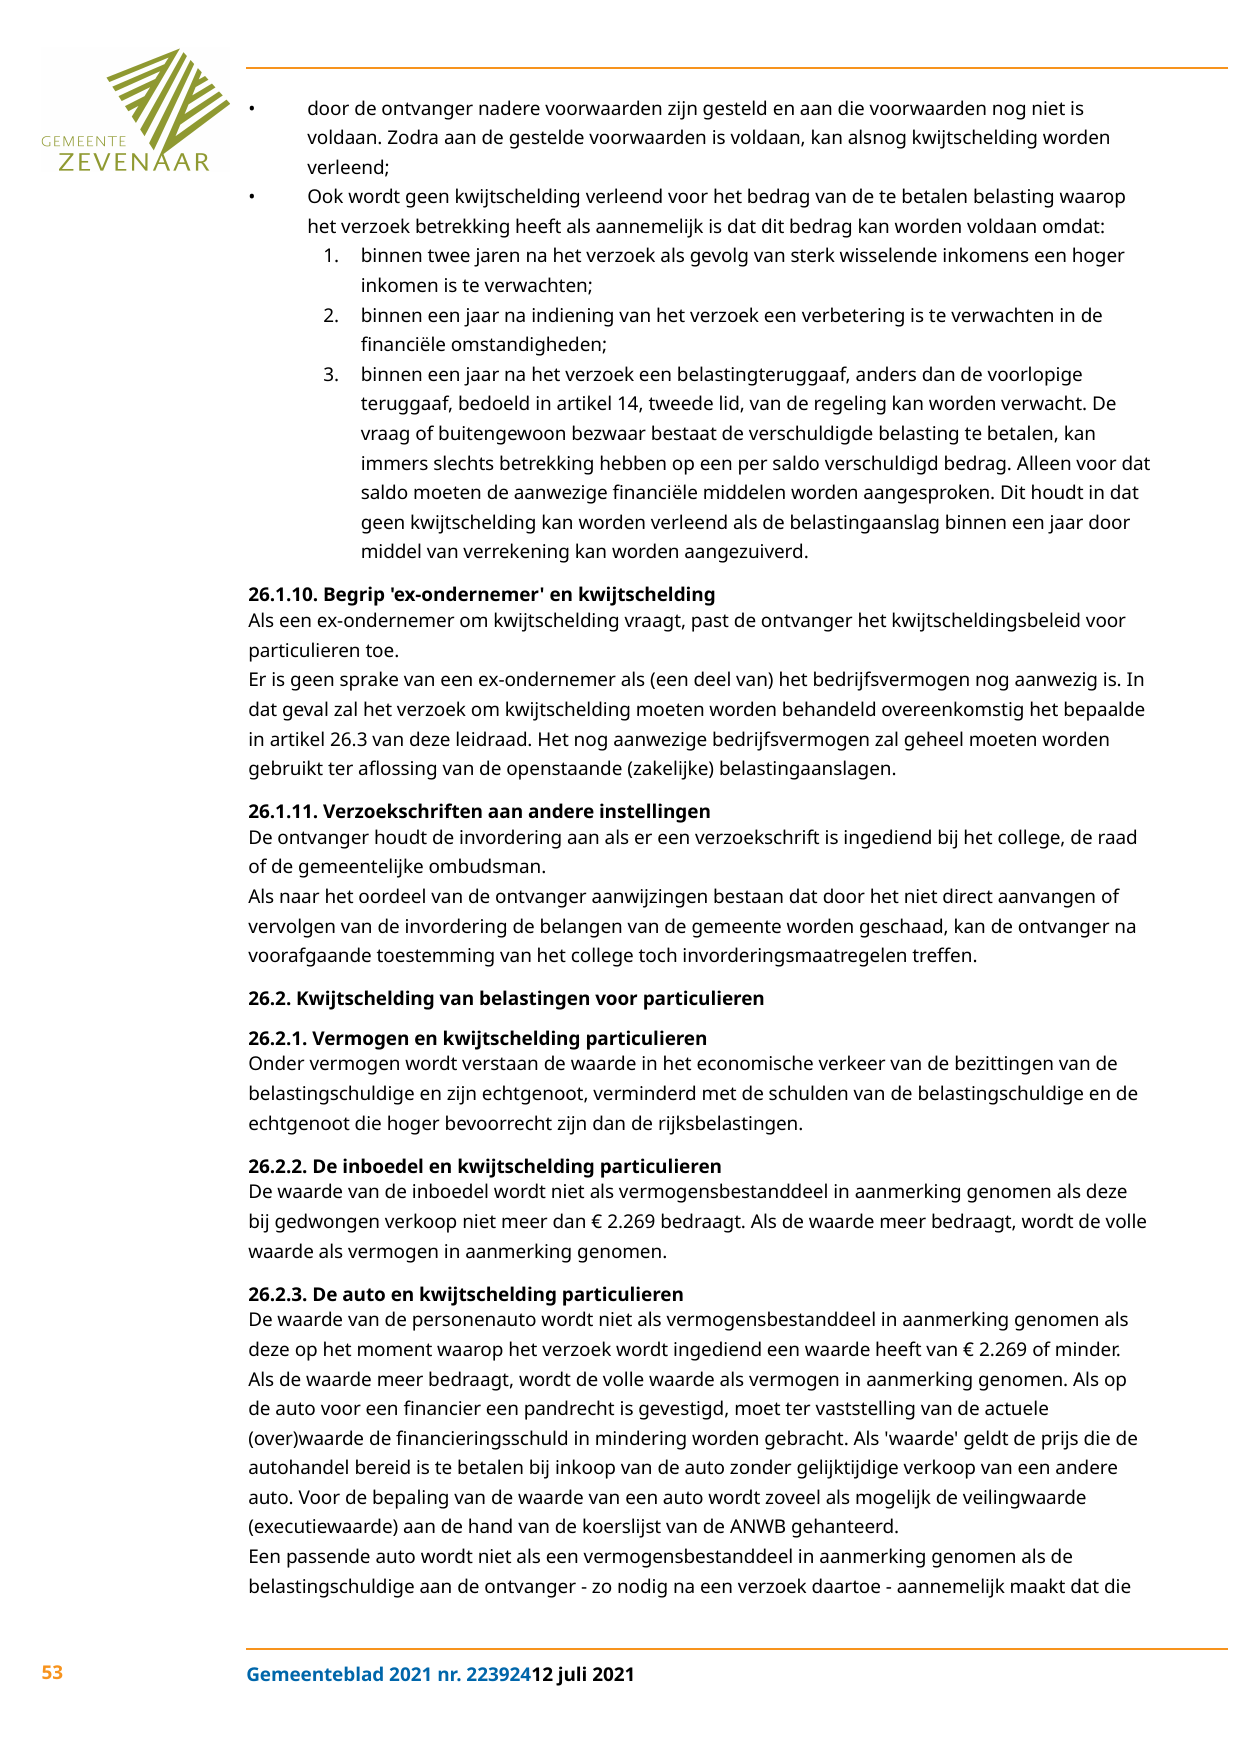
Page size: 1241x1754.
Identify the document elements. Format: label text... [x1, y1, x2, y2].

text 26.1.10. Begrip 'ex-ondernemer' en kwijtschelding [248, 582, 1152, 607]
list binnen een jaar na het verzoek een belastingteruggaaf, anders dan de voorlopige teruggaaf, bedoeld in artikel 14, tweede lid, van de regeling kan worden verwacht. De vraag of buitengewoon bezwaar bestaat de verschuldigde belasting te betalen, kan immers slechts betrekking hebben op een per saldo verschuldigd bedrag. Alleen voor dat saldo moeten de aanwezige financiële middelen worden aangesproken. Dit houdt in dat geen kwijtschelding kan worden verleend als de belastingaanslag binnen een jaar door middel van verrekening kan worden aangezuiverd. [323, 361, 1152, 564]
text 26.2.1. Vermogen en kwijtschelding particulieren [248, 1025, 1152, 1051]
text Er is geen sprake van een ex-ondernemer als (een deel van) het bedrijfsvermogen nog aanwezig is. In dat geval zal het verzoek om kwijtschelding moeten worden behandeld overeenkomstig het bepaalde in artikel 26.3 van deze leidraad. Het nog aanwezige bedrijfsvermogen zal geheel moeten worden gebruikt ter aflossing van de openstaande (zakelijke) belastingaanslagen. [248, 667, 1152, 781]
text De ontvanger houdt de invordering aan als er een verzoekschrift is ingediend bij het college, de raad of de gemeentelijke ombudsman. [248, 824, 1152, 879]
text 26.2.3. De auto en kwijtschelding particulieren [248, 1281, 1152, 1307]
text 26.2.2. De inboedel en kwijtschelding particulieren [248, 1153, 1152, 1179]
text De waarde van de inboedel wordt niet als vermogensbestanddeel in aanmerking genomen als deze bij gedwongen verkoop niet meer dan € 2.269 bedraagt. Als de waarde meer bedraagt, wordt de volle waarde als vermogen in aanmerking genomen. [248, 1179, 1152, 1263]
text Als een ex-ondernemer om kwijtschelding vraagt, past de ontvanger het kwijtscheldingsbeleid voor particulieren toe. [248, 607, 1152, 663]
picture [41, 47, 231, 172]
text Een passende auto wordt niet als een vermogensbestanddeel in aanmerking genomen als de belastingschuldige aan de ontvanger - zo nodig na een verzoek daartoe - aannemelijk maakt dat die [248, 1543, 1152, 1599]
text 26.2. Kwijtschelding van belastingen voor particulieren [248, 986, 1152, 1011]
text De waarde van de personenauto wordt niet als vermogensbestanddeel in aanmerking genomen als deze op het moment waarop het verzoek wordt ingediend een waarde heeft van € 2.269 of minder. Als de waarde meer bedraagt, wordt de volle waarde als vermogen in aanmerking genomen. Als op de auto voor een financier een pandrecht is gevestigd, moet ter vaststelling van de actuele (over)waarde de financieringsschuld in mindering worden gebracht. Als 'waarde' geldt de prijs die de autohandel bereid is te betalen bij inkoop van de auto zonder gelijktijdige verkoop van een andere auto. Voor de bepaling van de waarde van een auto wordt zoveel als mogelijk de veilingwaarde (executiewaarde) aan de hand van de koerslijst van de ANWB gehanteerd. [248, 1307, 1152, 1539]
text Onder vermogen wordt verstaan de waarde in het economische verkeer van de bezittingen van de belastingschuldige en zijn echtgenoot, verminderd met de schulden van de belastingschuldige en de echtgenoot die hoger bevoorrecht zijn dan de rijksbelastingen. [248, 1051, 1152, 1136]
list door de ontvanger nadere voorwaarden zijn gesteld en aan die voorwaarden nog niet is voldaan. Zodra aan de gestelde voorwaarden is voldaan, kan alsnog kwijtschelding worden verleend; [248, 95, 1152, 180]
list Ook wordt geen kwijtschelding verleend voor het bedrag van de te betalen belasting waarop het verzoek betrekking heeft als aannemelijk is dat dit bedrag kan worden voldaan omdat: [248, 183, 1152, 239]
text Als naar het oordeel van de ontvanger aanwijzingen bestaan dat door het niet direct aanvangen of vervolgen van de invordering de belangen van de gemeente worden geschaad, kan de ontvanger na voorafgaande toestemming van het college toch invorderingsmaatregelen treffen. [248, 883, 1152, 968]
list binnen een jaar na indiening van het verzoek een verbetering is te verwachten in de financiële omstandigheden; [323, 302, 1152, 357]
text 26.1.11. Verzoekschriften aan andere instellingen [248, 798, 1152, 824]
list binnen twee jaren na het verzoek als gevolg van sterk wisselende inkomens een hoger inkomen is te verwachten; [323, 243, 1152, 298]
